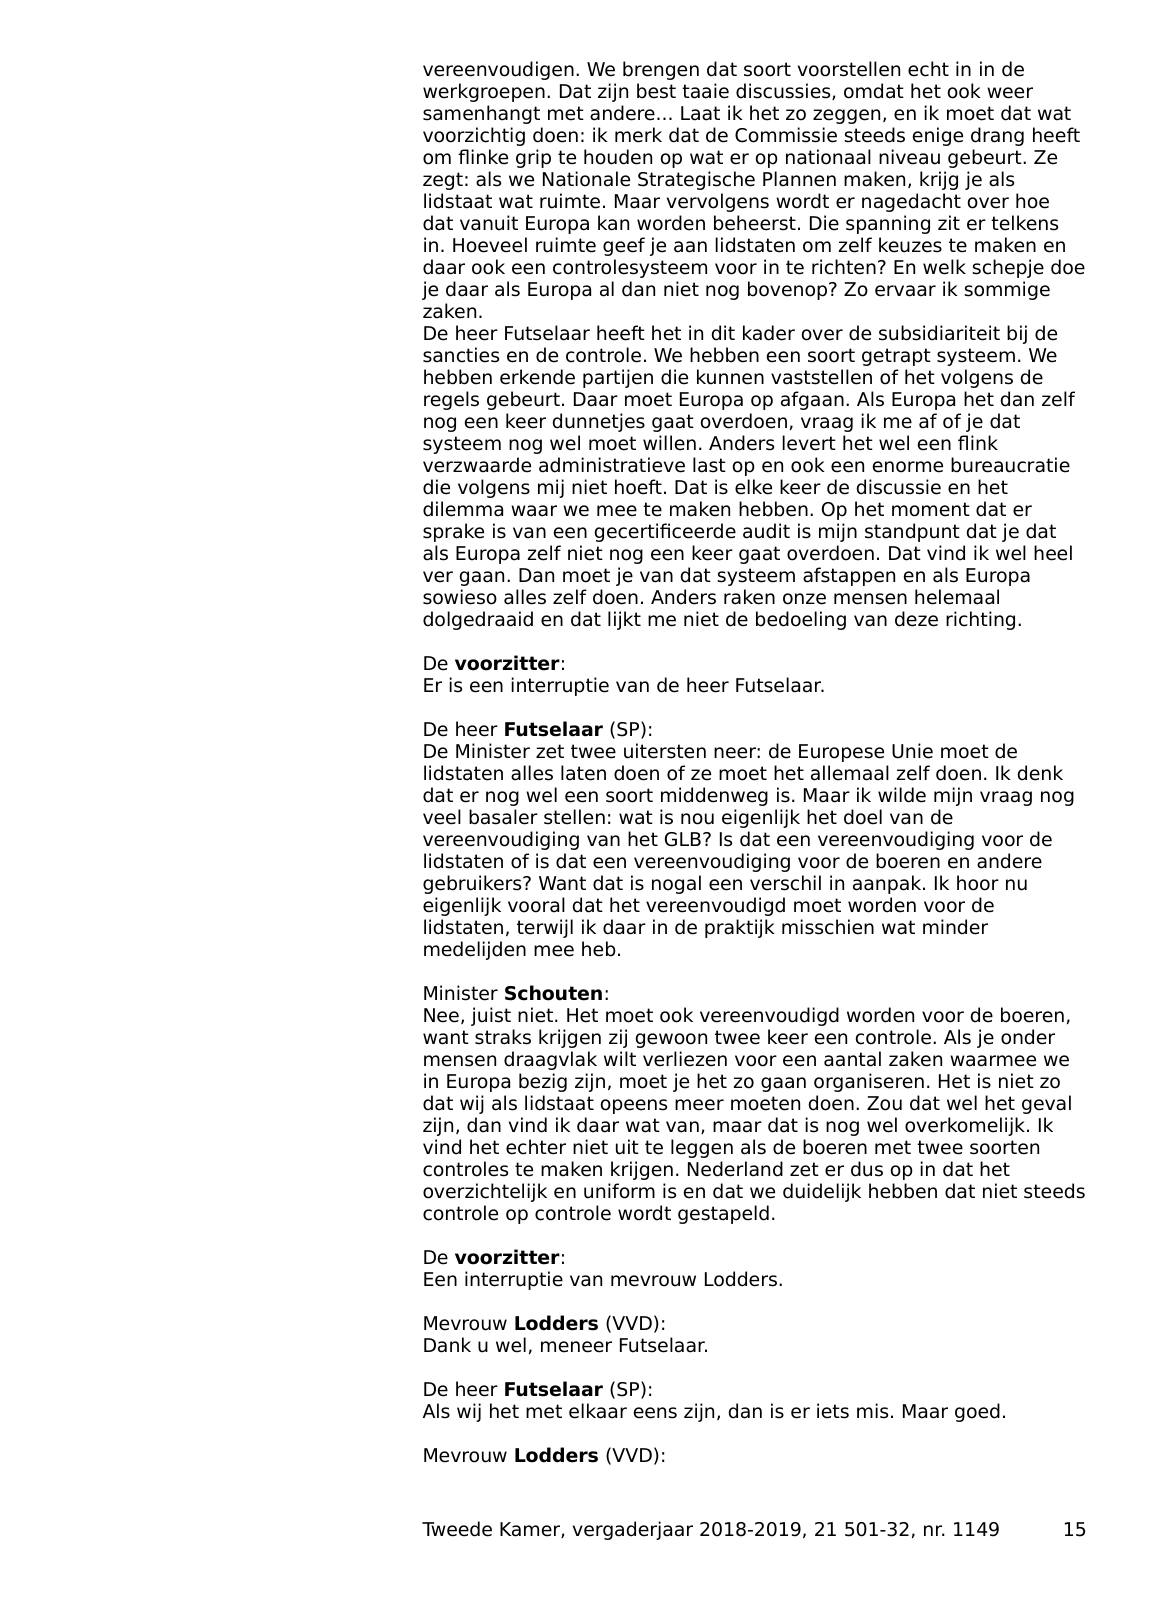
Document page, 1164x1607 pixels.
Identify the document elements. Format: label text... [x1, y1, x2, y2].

text Een interruptie van mevrouw Lodders. [422, 1269, 1087, 1291]
text Mevrouw Lodders (VVD): [422, 1445, 1087, 1467]
text De heer Futselaar (SP): [422, 719, 1087, 741]
text Mevrouw Lodders (VVD): [422, 1313, 1087, 1335]
text vereenvoudigen. We brengen dat soort voorstellen echt in in de werkgroepen. Dat zijn best taaie discussies, omdat het ook weer samenhangt met andere... Laat ik het zo zeggen, en ik moet dat wat voorzichtig doen: ik merk dat de Commissie steeds enige drang heeft om flinke grip te houden op wat er op nationaal niveau gebeurt. Ze zegt: als we Nationale Strategische Plannen maken, krijg je als lidstaat wat ruimte. Maar vervolgens wordt er nagedacht over hoe dat vanuit Europa kan worden beheerst. Die spanning zit er telkens in. Hoeveel ruimte geef je aan lidstaten om zelf keuzes te maken en daar ook een controlesysteem voor in te richten? En welk schepje doe je daar als Europa al dan niet nog bovenop? Zo ervaar ik sommige zaken. [422, 59, 1087, 323]
text Dank u wel, meneer Futselaar. [422, 1335, 1087, 1357]
text Minister Schouten: [422, 983, 1087, 1005]
text De Minister zet twee uitersten neer: de Europese Unie moet de lidstaten alles laten doen of ze moet het allemaal zelf doen. Ik denk dat er nog wel een soort middenweg is. Maar ik wilde mijn vraag nog veel basaler stellen: wat is nou eigenlijk het doel van de vereenvoudiging van het GLB? Is dat een vereenvoudiging voor de lidstaten of is dat een vereenvoudiging voor de boeren en andere gebruikers? Want dat is nogal een verschil in aanpak. Ik hoor nu eigenlijk vooral dat het vereenvoudigd moet worden voor de lidstaten, terwijl ik daar in de praktijk misschien wat minder medelijden mee heb. [422, 741, 1087, 961]
text De heer Futselaar (SP): [422, 1379, 1087, 1401]
text De voorzitter: [422, 1247, 1087, 1269]
text Nee, juist niet. Het moet ook vereenvoudigd worden voor de boeren, want straks krijgen zij gewoon twee keer een controle. Als je onder mensen draagvlak wilt verliezen voor een aantal zaken waarmee we in Europa bezig zijn, moet je het zo gaan organiseren. Het is niet zo dat wij als lidstaat opeens meer moeten doen. Zou dat wel het geval zijn, dan vind ik daar wat van, maar dat is nog wel overkomelijk. Ik vind het echter niet uit te leggen als de boeren met twee soorten controles te maken krijgen. Nederland zet er dus op in dat het overzichtelijk en uniform is en dat we duidelijk hebben dat niet steeds controle op controle wordt gestapeld. [422, 1005, 1087, 1224]
text De voorzitter: [422, 653, 1087, 675]
text Als wij het met elkaar eens zijn, dan is er iets mis. Maar goed. [422, 1401, 1087, 1423]
text Er is een interruptie van de heer Futselaar. [422, 675, 1087, 697]
text De heer Futselaar heeft het in dit kader over de subsidiariteit bij de sancties en de controle. We hebben een soort getrapt systeem. We hebben erkende partijen die kunnen vaststellen of het volgens de regels gebeurt. Daar moet Europa op afgaan. Als Europa het dan zelf nog een keer dunnetjes gaat overdoen, vraag ik me af of je dat systeem nog wel moet willen. Anders levert het wel een flink verzwaarde administratieve last op en ook een enorme bureaucratie die volgens mij niet hoeft. Dat is elke keer de discussie en het dilemma waar we mee te maken hebben. Op het moment dat er sprake is van een gecertificeerde audit is mijn standpunt dat je dat als Europa zelf niet nog een keer gaat overdoen. Dat vind ik wel heel ver gaan. Dan moet je van dat systeem afstappen en als Europa sowieso alles zelf doen. Anders raken onze mensen helemaal dolgedraaid en dat lijkt me niet de bedoeling van deze richting. [422, 323, 1087, 631]
